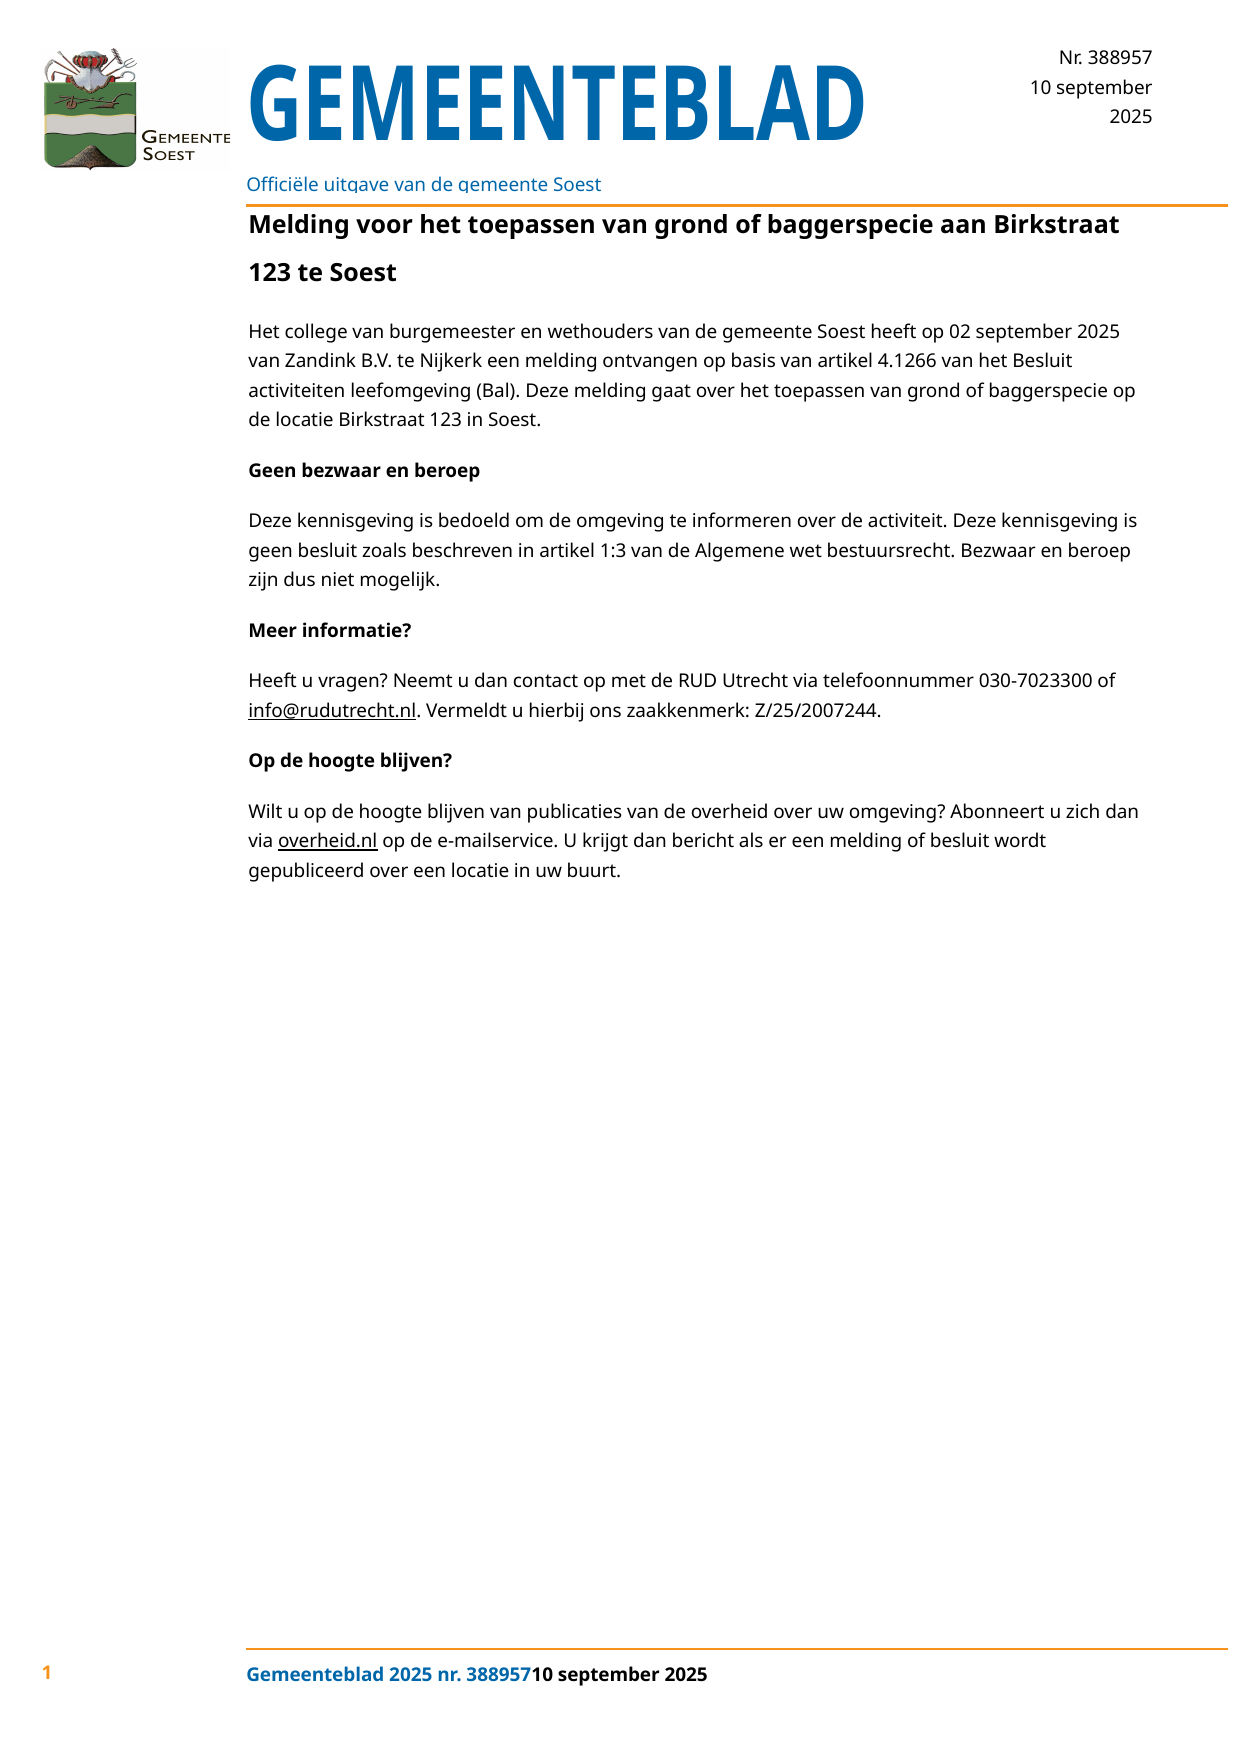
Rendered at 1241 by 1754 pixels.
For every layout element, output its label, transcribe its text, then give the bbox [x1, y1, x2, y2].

text Heeft u vragen? Neemt u dan contact op met de RUD Utrecht via telefoonnummer 030-7023300 of info@rudutrecht.nl. Vermeldt u hierbij ons zaakkenmerk: Z/25/2007244. [248, 667, 1152, 723]
text Op de hoogte blijven? [248, 747, 1152, 773]
text Het college van burgemeester en wethouders van de gemeente Soest heeft op 02 september 2025 van Zandink B.V. te Nijkerk een melding ontvangen op basis van artikel 4.1266 van het Besluit activiteiten leefomgeving (Bal). Deze melding gaat over het toepassen van grond of baggerspecie op de locatie Birkstraat 123 in Soest. [248, 318, 1152, 432]
text Deze kennisgeving is bedoeld om de omgeving te informeren over de activiteit. Deze kennisgeving is geen besluit zoals beschreven in artikel 1:3 van de Algemene wet bestuursrecht. Bezwaar en beroep zijn dus niet mogelijk. [248, 507, 1152, 592]
text Geen bezwaar en beroep [248, 457, 1152, 483]
text Meer informatie? [248, 617, 1152, 643]
picture [41, 47, 231, 172]
text Wilt u op de hoogte blijven van publicaties van de overheid over uw omgeving? Abonneert u zich dan via overheid.nl op de e-mailservice. U krijgt dan bericht als er een melding of besluit wordt gepubliceerd over een locatie in uw buurt. [248, 798, 1152, 883]
text Melding voor het toepassen van grond of baggerspecie aan Birkstraat 123 te Soest [248, 207, 1152, 288]
